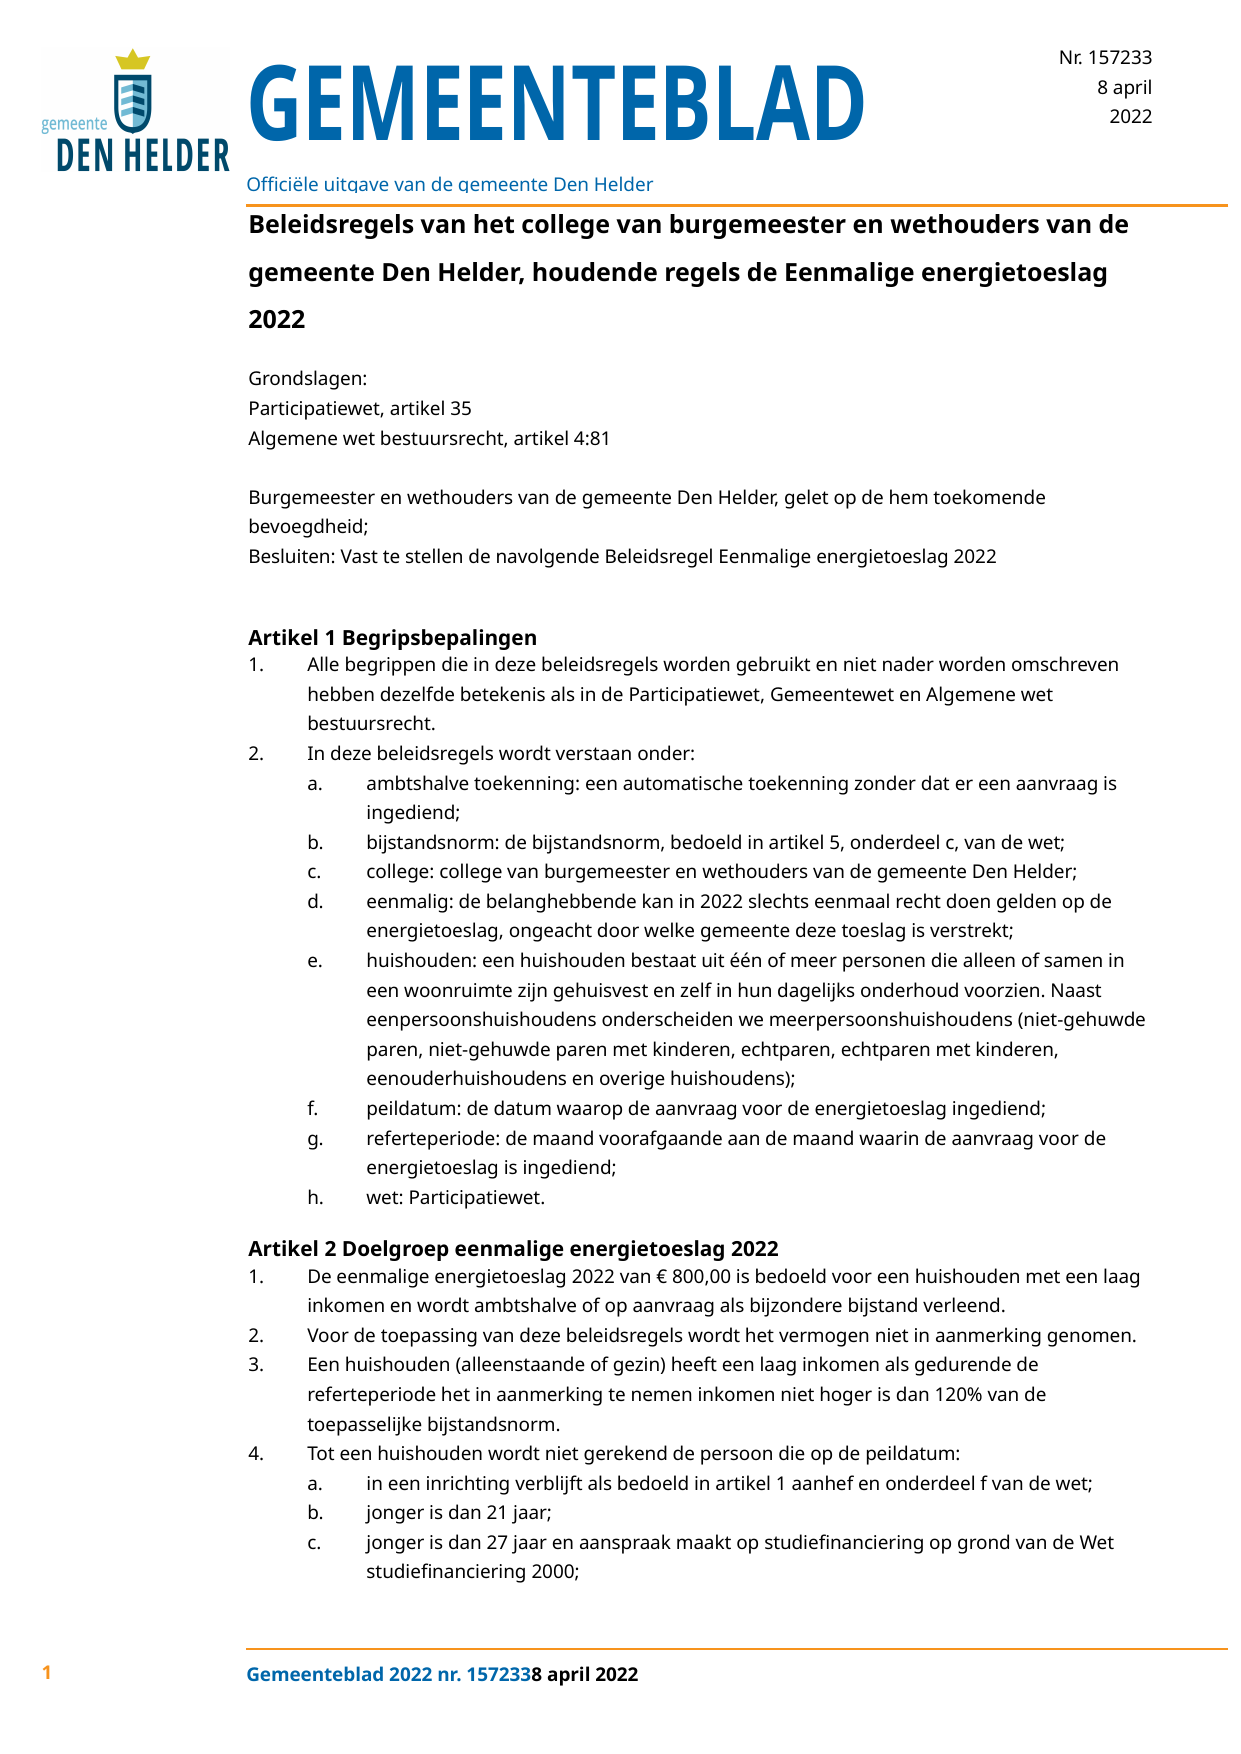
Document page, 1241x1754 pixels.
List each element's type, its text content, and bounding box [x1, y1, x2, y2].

list peildatum: de datum waarop de aanvraag voor de energietoeslag ingediend; [307, 1095, 1152, 1121]
picture [63, 144, 68, 165]
picture [182, 144, 187, 165]
list in een inrichting verblijft als bedoeld in artikel 1 aanhef en onderdeel f van de wet; [307, 1470, 1152, 1496]
picture [130, 157, 135, 172]
list Een huishouden (alleenstaande of gezin) heeft een laag inkomen als gedurende de referteperiode het in aanmerking te nemen inkomen niet hoger is dan 120% van de toepasselijke bijstandsnorm. [248, 1352, 1152, 1436]
text Participatiewet, artikel 35 [248, 395, 1152, 421]
list jonger is dan 27 jaar en aanspraak maakt op studiefinanciering op grond van de Wet studiefinanciering 2000; [307, 1529, 1152, 1584]
picture [41, 47, 231, 172]
picture [220, 160, 224, 172]
list bijstandsnorm: de bijstandsnorm, bedoeld in artikel 5, onderdeel c, van de wet; [307, 829, 1152, 855]
list De eenmalige energietoeslag 2022 van € 800,00 is bedoeld voor een huishouden met een laag inkomen en wordt ambtshalve of op aanvraag als bijzondere bijstand verleend. [248, 1263, 1152, 1318]
text Grondslagen: [248, 366, 1152, 391]
picture [100, 154, 106, 172]
list wet: Participatiewet. [307, 1184, 1152, 1210]
list referteperiode: de maand voorafgaande aan de maand waarin de aanvraag voor de energietoeslag is ingediend; [307, 1125, 1152, 1180]
list Alle begrippen die in deze beleidsregels worden gebruikt en niet nader worden omschreven hebben dezelfde betekenis als in de Participatiewet, Gemeentewet en Algemene wet bestuursrecht. [248, 651, 1152, 736]
text Algemene wet bestuursrecht, artikel 4:81 [248, 425, 1152, 450]
list ambtshalve toekenning: een automatische toekenning zonder dat er een aanvraag is ingediend; [307, 770, 1152, 825]
list jonger is dan 21 jaar; [307, 1499, 1152, 1525]
text Burgemeester en wethouders van de gemeente Den Helder, gelet op de hem toekomende bevoegdheid; [248, 484, 1152, 539]
text Artikel 2 Doelgroep eenmalige energietoeslag 2022 [248, 1234, 1152, 1263]
list eenmalig: de belanghebbende kan in 2022 slechts eenmaal recht doen gelden op de energietoeslag, ongeacht door welke gemeente deze toeslag is verstrekt; [307, 888, 1152, 943]
list Voor de toepassing van deze beleidsregels wordt het vermogen niet in aanmerking genomen. [248, 1322, 1152, 1348]
text Artikel 1 Begripsbepalingen [248, 623, 1152, 651]
list huishouden: een huishouden bestaat uit één of meer personen die alleen of samen in een woonruimte zijn gehuisvest en zelf in hun dagelijks onderhoud voorzien. Naast eenpersoonshuishoudens onderscheiden we meerpersoonshuishoudens (niet-gehuwde paren, niet-gehuwde paren met kinderen, echtparen, echtparen met kinderen, eenouderhuishoudens en overige huishoudens); [307, 947, 1152, 1091]
text Besluiten: Vast te stellen de navolgende Beleidsregel Eenmalige energietoeslag 2022 [248, 543, 1152, 569]
list In deze beleidsregels wordt verstaan onder: [248, 740, 1152, 766]
list college: college van burgemeester en wethouders van de gemeente Den Helder; [307, 858, 1152, 884]
list Tot een huishouden wordt niet gerekend de persoon die op de peildatum: [248, 1440, 1152, 1466]
text Beleidsregels van het college van burgemeester en wethouders van de gemeente Den Helder, houdende regels de Eenmalige energietoeslag 2022 [248, 207, 1152, 336]
